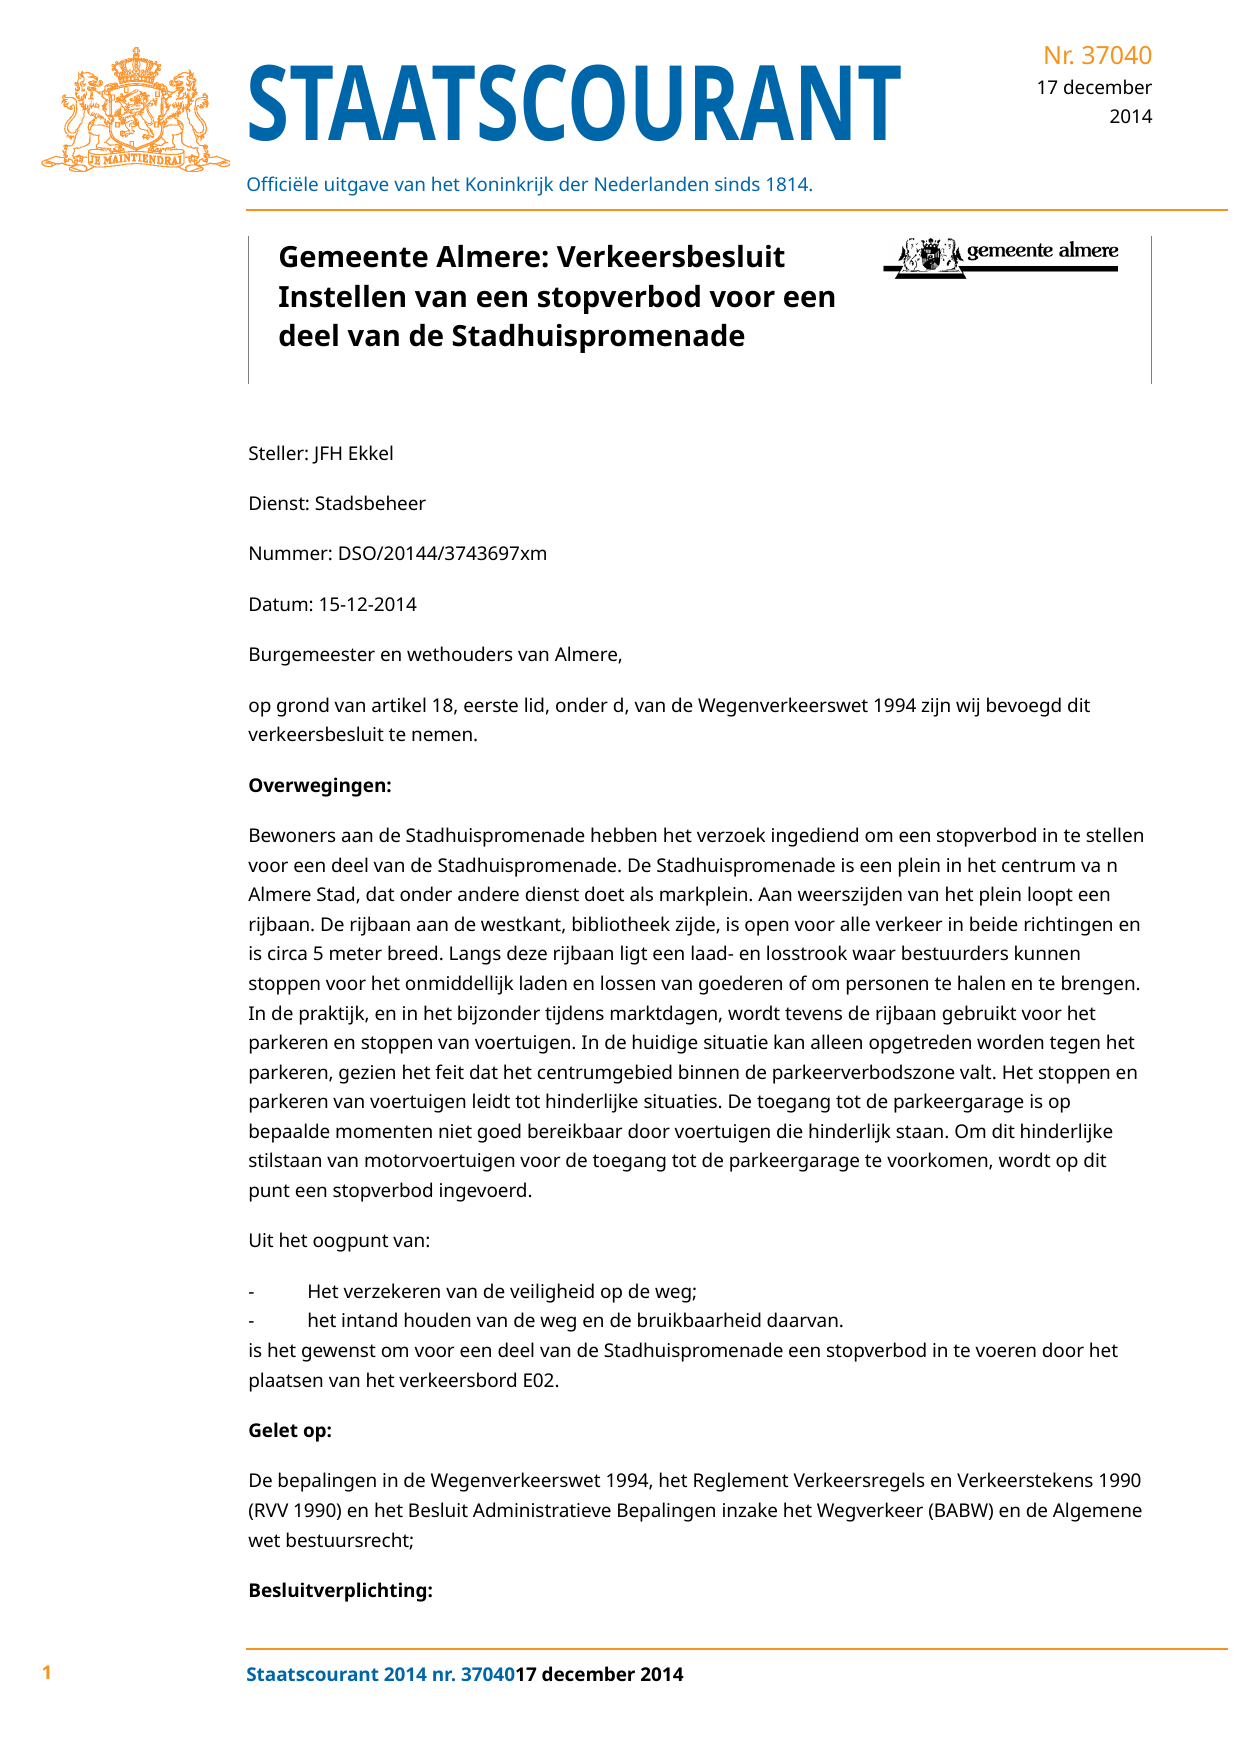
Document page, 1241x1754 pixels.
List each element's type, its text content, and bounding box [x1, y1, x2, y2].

list het intand houden van de weg en de bruikbaarheid daarvan. [248, 1308, 1152, 1333]
text Dienst: Stadsbeheer [248, 490, 1152, 516]
text De bepalingen in de Wegenverkeerswet 1994, het Reglement Verkeersregels en Verkeerstekens 1990 (RVV 1990) en het Besluit Administratieve Bepalingen inzake het Wegverkeer (BABW) en de Algemene wet bestuursrecht; [248, 1468, 1152, 1552]
text Bewoners aan de Stadhuispromenade hebben het verzoek ingediend om een stopverbod in te stellen voor een deel van de Stadhuispromenade. De Stadhuispromenade is een plein in het centrum va n Almere Stad, dat onder andere dienst doet als markplein. Aan weerszijden van het plein loopt een rijbaan. De rijbaan aan de westkant, bibliotheek zijde, is open voor alle verkeer in beide richtingen en is circa 5 meter breed. Langs deze rijbaan ligt een laad- en losstrook waar bestuurders kunnen stoppen voor het onmiddellijk laden en lossen van goederen of om personen te halen en te brengen. In de praktijk, en in het bijzonder tijdens marktdagen, wordt tevens de rijbaan gebruikt voor het parkeren en stoppen van voertuigen. In de huidige situatie kan alleen opgetreden worden tegen het parkeren, gezien het feit dat het centrumgebied binnen de parkeerverbodszone valt. Het stoppen en parkeren van voertuigen leidt tot hinderlijke situaties. De toegang tot de parkeergarage is op bepaalde momenten niet goed bereikbaar door voertuigen die hinderlijk staan. Om dit hinderlijke stilstaan van motorvoertuigen voor de toegang tot de parkeergarage te voorkomen, wordt op dit punt een stopverbod ingevoerd. [248, 822, 1152, 1203]
text is het gewenst om voor een deel van de Stadhuispromenade een stopverbod in te voeren door het plaatsen van het verkeersbord E02. [248, 1337, 1152, 1392]
text Uit het oogpunt van: [248, 1228, 1152, 1253]
text Steller: JFH Ekkel [248, 440, 1152, 465]
text Gelet op: [248, 1417, 1152, 1443]
text Besluitverplichting: [248, 1577, 1152, 1603]
table_header Gemeente Almere: Verkeersbesluit Instellen van een stopverbod voor een deel van de Stadhuispromenade [249, 236, 850, 384]
list Het verzekeren van de veiligheid op de weg; [248, 1278, 1152, 1304]
picture [41, 47, 231, 172]
picture [882, 236, 1119, 281]
text Nummer: DSO/20144/3743697xm [248, 541, 1152, 566]
table_header [850, 236, 1151, 384]
text Overwegingen: [248, 772, 1152, 797]
text op grond van artikel 18, eerste lid, onder d, van de Wegenverkeerswet 1994 zijn wij bevoegd dit verkeersbesluit te nemen. [248, 692, 1152, 747]
text Datum: 15-12-2014 [248, 591, 1152, 617]
text Burgemeester en wethouders van Almere, [248, 641, 1152, 667]
